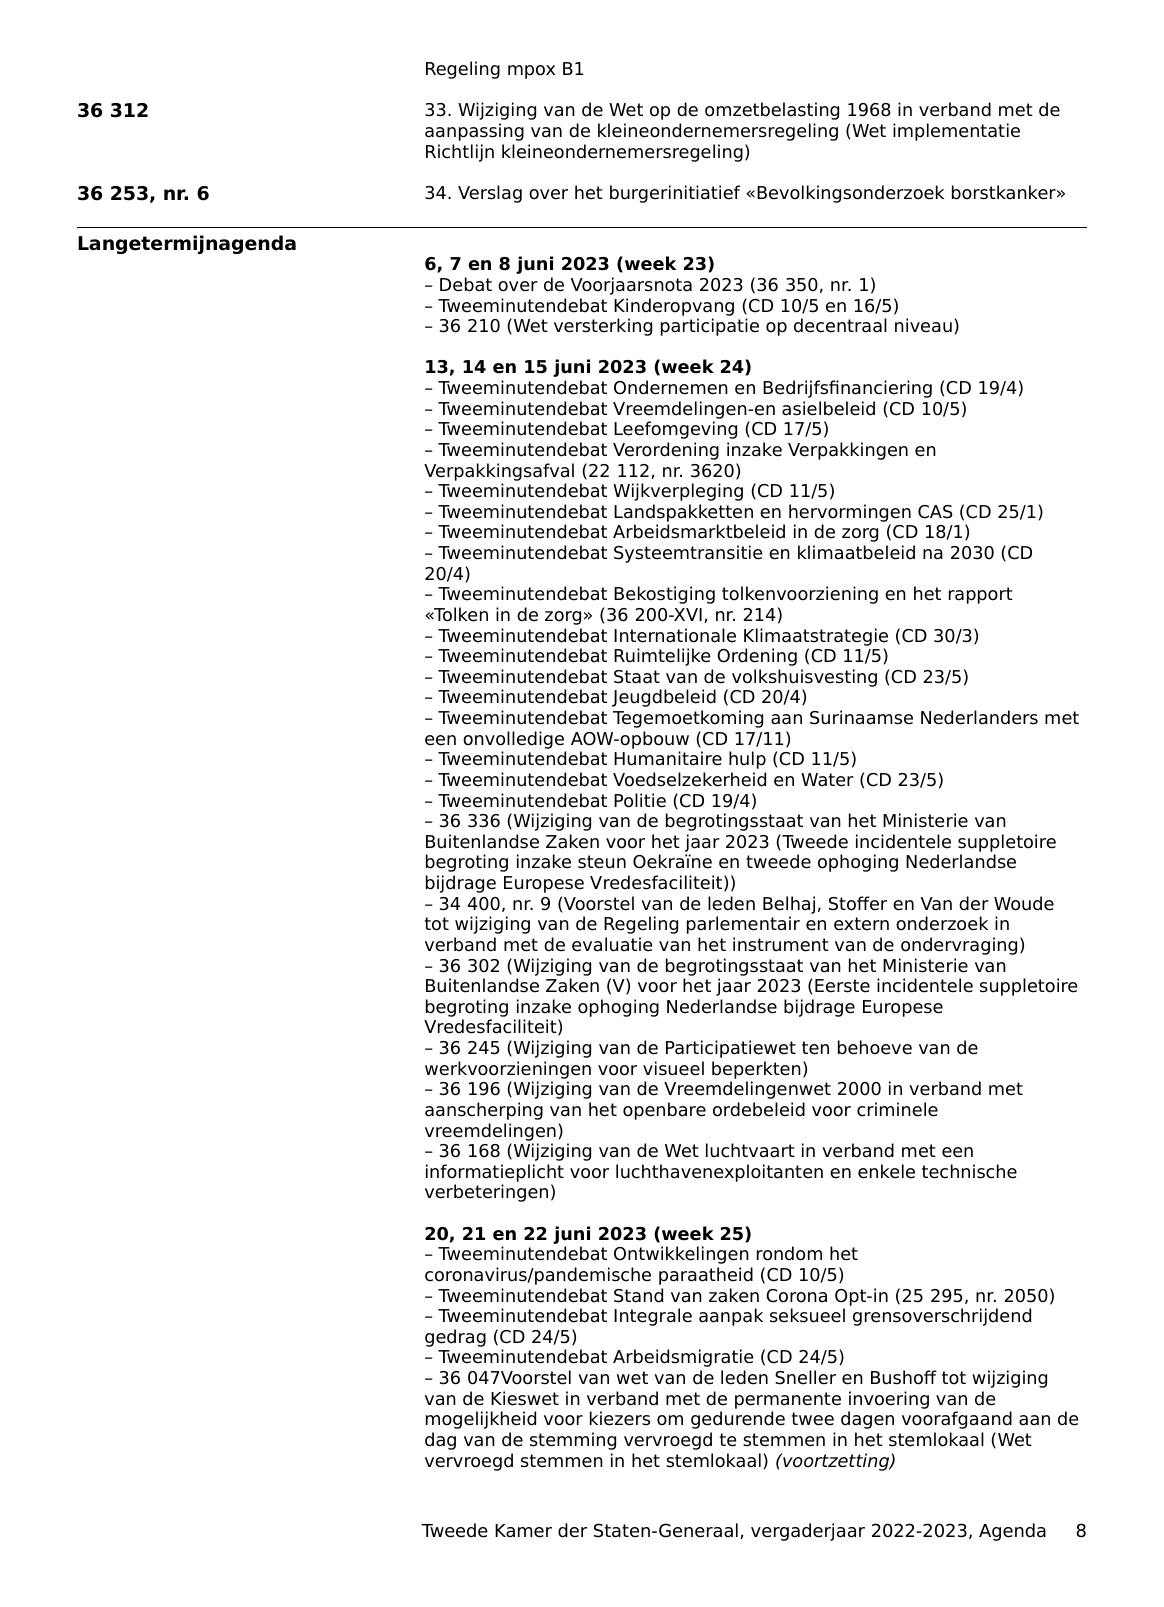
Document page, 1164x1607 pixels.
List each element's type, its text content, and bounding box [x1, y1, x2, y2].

table_cell – Tweeminutendebat Voedselzekerheid en Water (CD 23/5) [418, 770, 1087, 791]
table_cell – Tweeminutendebat Internationale Klimaatstrategie (CD 30/3) [418, 626, 1087, 646]
table_header [418, 228, 1087, 254]
table_cell [401, 162, 418, 183]
table_cell – Tweeminutendebat Stand van zaken Corona Opt-in (25 295, nr. 2050) [418, 1286, 1087, 1306]
table_cell – Tweeminutendebat Politie (CD 19/4) [418, 791, 1087, 811]
table_cell – Tweeminutendebat Arbeidsmigratie (CD 24/5) [418, 1348, 1087, 1368]
table_cell – Tweeminutendebat Ontwikkelingen rondom het coronavirus/pandemische paraatheid (CD 10/5) [418, 1244, 1087, 1286]
table_cell [77, 1224, 401, 1244]
table_cell 20, 21 en 22 juni 2023 (week 25) [418, 1224, 1087, 1244]
table_cell [401, 894, 418, 956]
table_cell [77, 1306, 401, 1347]
table_cell [401, 419, 418, 440]
table_cell [401, 811, 418, 894]
table_cell [77, 275, 401, 296]
table_cell [418, 80, 1087, 100]
table_cell [77, 419, 401, 440]
table_cell 36 312 [77, 100, 401, 162]
table_cell [77, 399, 401, 419]
table_cell [401, 440, 418, 481]
table_cell – Tweeminutendebat Arbeidsmarktbeleid in de zorg (CD 18/1) [418, 523, 1087, 543]
table_cell [77, 378, 401, 399]
table_cell [401, 1348, 418, 1368]
table_cell [401, 100, 418, 162]
table_cell – Tweeminutendebat Humanitaire hulp (CD 11/5) [418, 749, 1087, 770]
table_cell [401, 1306, 418, 1347]
table_cell [401, 956, 418, 1038]
table_cell [77, 688, 401, 708]
table_cell Regeling mpox B1 [418, 59, 1087, 80]
table_cell [401, 749, 418, 770]
table_cell [401, 254, 418, 275]
table_cell [401, 316, 418, 337]
table_cell – Tweeminutendebat Kinderopvang (CD 10/5 en 16/5) [418, 296, 1087, 316]
table_cell [401, 791, 418, 811]
table_cell [77, 956, 401, 1038]
table_cell [77, 523, 401, 543]
table_cell – 36 245 (Wijziging van de Participatiewet ten behoeve van de werkvoorzieningen voor visueel beperkten) [418, 1038, 1087, 1079]
table_cell [418, 162, 1087, 183]
table_cell – Debat over de Voorjaarsnota 2023 (36 350, nr. 1) [418, 275, 1087, 296]
table_cell 33. Wijziging van de Wet op de omzetbelasting 1968 in verband met de aanpassing van de kleineondernemersregeling (Wet implementatie Richtlijn kleineondernemersregeling) [418, 100, 1087, 162]
table_cell [401, 667, 418, 687]
table_cell [401, 275, 418, 296]
table_cell [77, 708, 401, 749]
table_cell [77, 791, 401, 811]
table_cell [77, 502, 401, 522]
table_cell [77, 646, 401, 667]
table_cell – Tweeminutendebat Wijkverpleging (CD 11/5) [418, 481, 1087, 502]
table_cell – Tweeminutendebat Landspakketten en hervormingen CAS (CD 25/1) [418, 502, 1087, 522]
table_cell [77, 667, 401, 687]
table_cell 6, 7 en 8 juni 2023 (week 23) [418, 254, 1087, 275]
table_cell [77, 162, 401, 183]
table_cell [401, 1368, 418, 1471]
table_cell [401, 378, 418, 399]
table_cell [77, 316, 401, 337]
table_cell [77, 1038, 401, 1079]
table_cell [418, 337, 1087, 357]
table_cell [77, 1079, 401, 1141]
table_cell [418, 1203, 1087, 1224]
table_cell [77, 1244, 401, 1286]
table_cell [77, 59, 401, 80]
table_cell [401, 80, 418, 100]
table_cell – Tweeminutendebat Systeemtransitie en klimaatbeleid na 2030 (CD 20/4) [418, 543, 1087, 584]
table_cell – Tweeminutendebat Staat van de volkshuisvesting (CD 23/5) [418, 667, 1087, 687]
table_cell [401, 626, 418, 646]
table_cell [77, 894, 401, 956]
table_cell – 36 047Voorstel van wet van de leden Sneller en Bushoff tot wijziging van de Kieswet in verband met de permanente invoering van de mogelijkheid voor kiezers om gedurende twee dagen voorafgaand aan de dag van de stemming vervroegd te stemmen in het stemlokaal (Wet vervroegd stemmen in het stemlokaal) (voortzetting) [418, 1368, 1087, 1471]
table_cell [401, 59, 418, 80]
table_cell [401, 1141, 418, 1203]
table_cell – Tweeminutendebat Vreemdelingen-en asielbeleid (CD 10/5) [418, 399, 1087, 419]
table_cell [401, 399, 418, 419]
table_cell – 36 168 (Wijziging van de Wet luchtvaart in verband met een informatieplicht voor luchthavenexploitanten en enkele technische verbeteringen) [418, 1141, 1087, 1203]
table_cell [77, 626, 401, 646]
table_cell [77, 358, 401, 378]
table_cell – 36 210 (Wet versterking participatie op decentraal niveau) [418, 316, 1087, 337]
table_cell [77, 543, 401, 584]
table_cell [77, 584, 401, 626]
table_cell 13, 14 en 15 juni 2023 (week 24) [418, 358, 1087, 378]
table_cell [401, 481, 418, 502]
table_cell – 36 196 (Wijziging van de Vreemdelingenwet 2000 in verband met aanscherping van het openbare ordebeleid voor criminele vreemdelingen) [418, 1079, 1087, 1141]
table_cell [401, 688, 418, 708]
table_cell [77, 1348, 401, 1368]
table_cell [401, 1224, 418, 1244]
table_cell [401, 183, 418, 205]
table_header Langetermijnagenda [77, 228, 401, 254]
table_cell [401, 708, 418, 749]
table_cell [77, 749, 401, 770]
table_cell – 34 400, nr. 9 (Voorstel van de leden Belhaj, Stoffer en Van der Woude tot wijziging van de Regeling parlementair en extern onderzoek in verband met de evaluatie van het instrument van de ondervraging) [418, 894, 1087, 956]
table_cell – Tweeminutendebat Integrale aanpak seksueel grensoverschrijdend gedrag (CD 24/5) [418, 1306, 1087, 1347]
table_cell [401, 502, 418, 522]
table_cell [77, 296, 401, 316]
table_cell [401, 1079, 418, 1141]
table_cell [401, 296, 418, 316]
table_cell – Tweeminutendebat Ondernemen en Bedrijfsfinanciering (CD 19/4) [418, 378, 1087, 399]
table_cell – Tweeminutendebat Jeugdbeleid (CD 20/4) [418, 688, 1087, 708]
table_cell [77, 1203, 401, 1224]
table_cell [401, 523, 418, 543]
table_cell [401, 1286, 418, 1306]
table_cell – Tweeminutendebat Tegemoetkoming aan Surinaamse Nederlanders met een onvolledige AOW-opbouw (CD 17/11) [418, 708, 1087, 749]
table_cell [77, 811, 401, 894]
table_cell 36 253, nr. 6 [77, 183, 401, 205]
table_cell [77, 337, 401, 357]
table_cell [77, 440, 401, 481]
table_cell – 36 302 (Wijziging van de begrotingsstaat van het Ministerie van Buitenlandse Zaken (V) voor het jaar 2023 (Eerste incidentele suppletoire begroting inzake ophoging Nederlandse bijdrage Europese Vredesfaciliteit) [418, 956, 1087, 1038]
table_cell [77, 770, 401, 791]
table_cell [77, 1141, 401, 1203]
table_cell – Tweeminutendebat Leefomgeving (CD 17/5) [418, 419, 1087, 440]
table_cell [77, 80, 401, 100]
table_cell [401, 770, 418, 791]
table_cell [77, 1286, 401, 1306]
table_header [401, 228, 418, 254]
table_cell – Tweeminutendebat Bekostiging tolkenvoorziening en het rapport «Tolken in de zorg» (36 200-XVI, nr. 214) [418, 584, 1087, 626]
table_cell – Tweeminutendebat Verordening inzake Verpakkingen en Verpakkingsafval (22 112, nr. 3620) [418, 440, 1087, 481]
table_cell [401, 584, 418, 626]
table_cell – 36 336 (Wijziging van de begrotingsstaat van het Ministerie van Buitenlandse Zaken voor het jaar 2023 (Tweede incidentele suppletoire begroting inzake steun Oekraïne en tweede ophoging Nederlandse bijdrage Europese Vredesfaciliteit)) [418, 811, 1087, 894]
table_cell [401, 1244, 418, 1286]
table_cell – Tweeminutendebat Ruimtelijke Ordening (CD 11/5) [418, 646, 1087, 667]
table_cell [77, 254, 401, 275]
table_cell [401, 543, 418, 584]
table_cell [401, 1038, 418, 1079]
table_cell [77, 481, 401, 502]
table_cell [401, 337, 418, 357]
table_cell [401, 358, 418, 378]
table_cell 34. Verslag over het burgerinitiatief «Bevolkingsonderzoek borstkanker» [418, 183, 1087, 205]
table_cell [401, 1203, 418, 1224]
table_cell [77, 1368, 401, 1471]
table_cell [401, 646, 418, 667]
